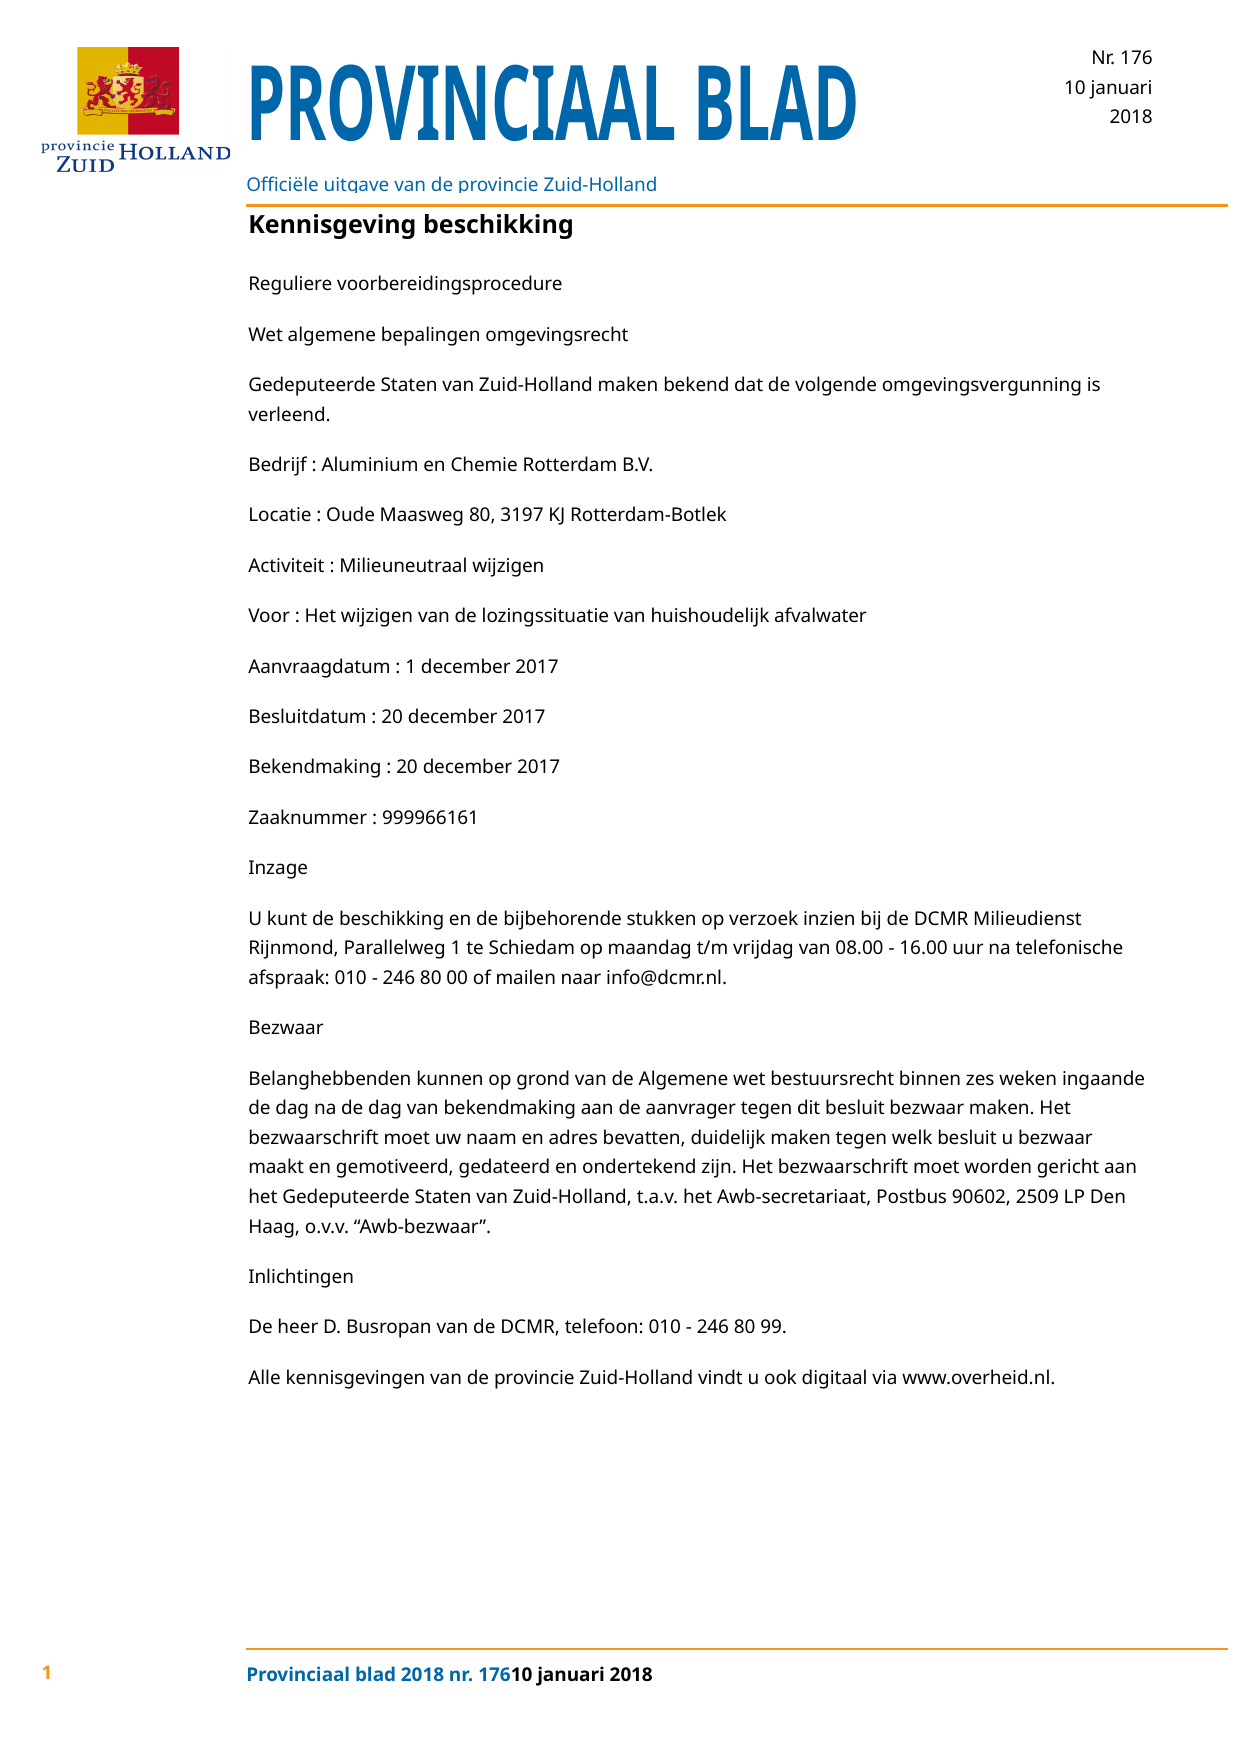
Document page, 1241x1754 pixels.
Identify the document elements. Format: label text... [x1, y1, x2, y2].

text Bekendmaking : 20 december 2017 [248, 754, 1152, 779]
picture [41, 47, 231, 172]
text Zaaknummer : 999966161 [248, 804, 1152, 830]
text Activiteit : Milieuneutraal wijzigen [248, 552, 1152, 578]
text Besluitdatum : 20 december 2017 [248, 703, 1152, 729]
text Voor : Het wijzigen van de lozingssituatie van huishoudelijk afvalwater [248, 602, 1152, 628]
text Wet algemene bepalingen omgevingsrecht [248, 321, 1152, 346]
text Inlichtingen [248, 1263, 1152, 1289]
text Locatie : Oude Maasweg 80, 3197 KJ Rotterdam-Botlek [248, 502, 1152, 527]
text U kunt de beschikking en de bijbehorende stukken op verzoek inzien bij de DCMR Milieudienst Rijnmond, Parallelweg 1 te Schiedam op maandag t/m vrijdag van 08.00 - 16.00 uur na telefonische afspraak: 010 - 246 80 00 of mailen naar info@dcmr.nl. [248, 905, 1152, 990]
text Gedeputeerde Staten van Zuid-Holland maken bekend dat de volgende omgevingsvergunning is verleend. [248, 371, 1152, 426]
text Reguliere voorbereidingsprocedure [248, 270, 1152, 296]
text Inzage [248, 854, 1152, 880]
text Bedrijf : Aluminium en Chemie Rotterdam B.V. [248, 451, 1152, 477]
text Aanvraagdatum : 1 december 2017 [248, 653, 1152, 678]
text Bezwaar [248, 1014, 1152, 1040]
text Alle kennisgevingen van de provincie Zuid-Holland vindt u ook digitaal via www.overheid.nl. [248, 1364, 1152, 1390]
text Belanghebbenden kunnen op grond van de Algemene wet bestuursrecht binnen zes weken ingaande de dag na de dag van bekendmaking aan de aanvrager tegen dit besluit bezwaar maken. Het bezwaarschrift moet uw naam en adres bevatten, duidelijk maken tegen welk besluit u bezwaar maakt en gemotiveerd, gedateerd en ondertekend zijn. Het bezwaarschrift moet worden gericht aan het Gedeputeerde Staten van Zuid-Holland, t.a.v. het Awb-secretariaat, Postbus 90602, 2509 LP Den Haag, o.v.v. “Awb-bezwaar”. [248, 1065, 1152, 1238]
text Kennisgeving beschikking [248, 207, 1152, 241]
text De heer D. Busropan van de DCMR, telefoon: 010 - 246 80 99. [248, 1314, 1152, 1339]
